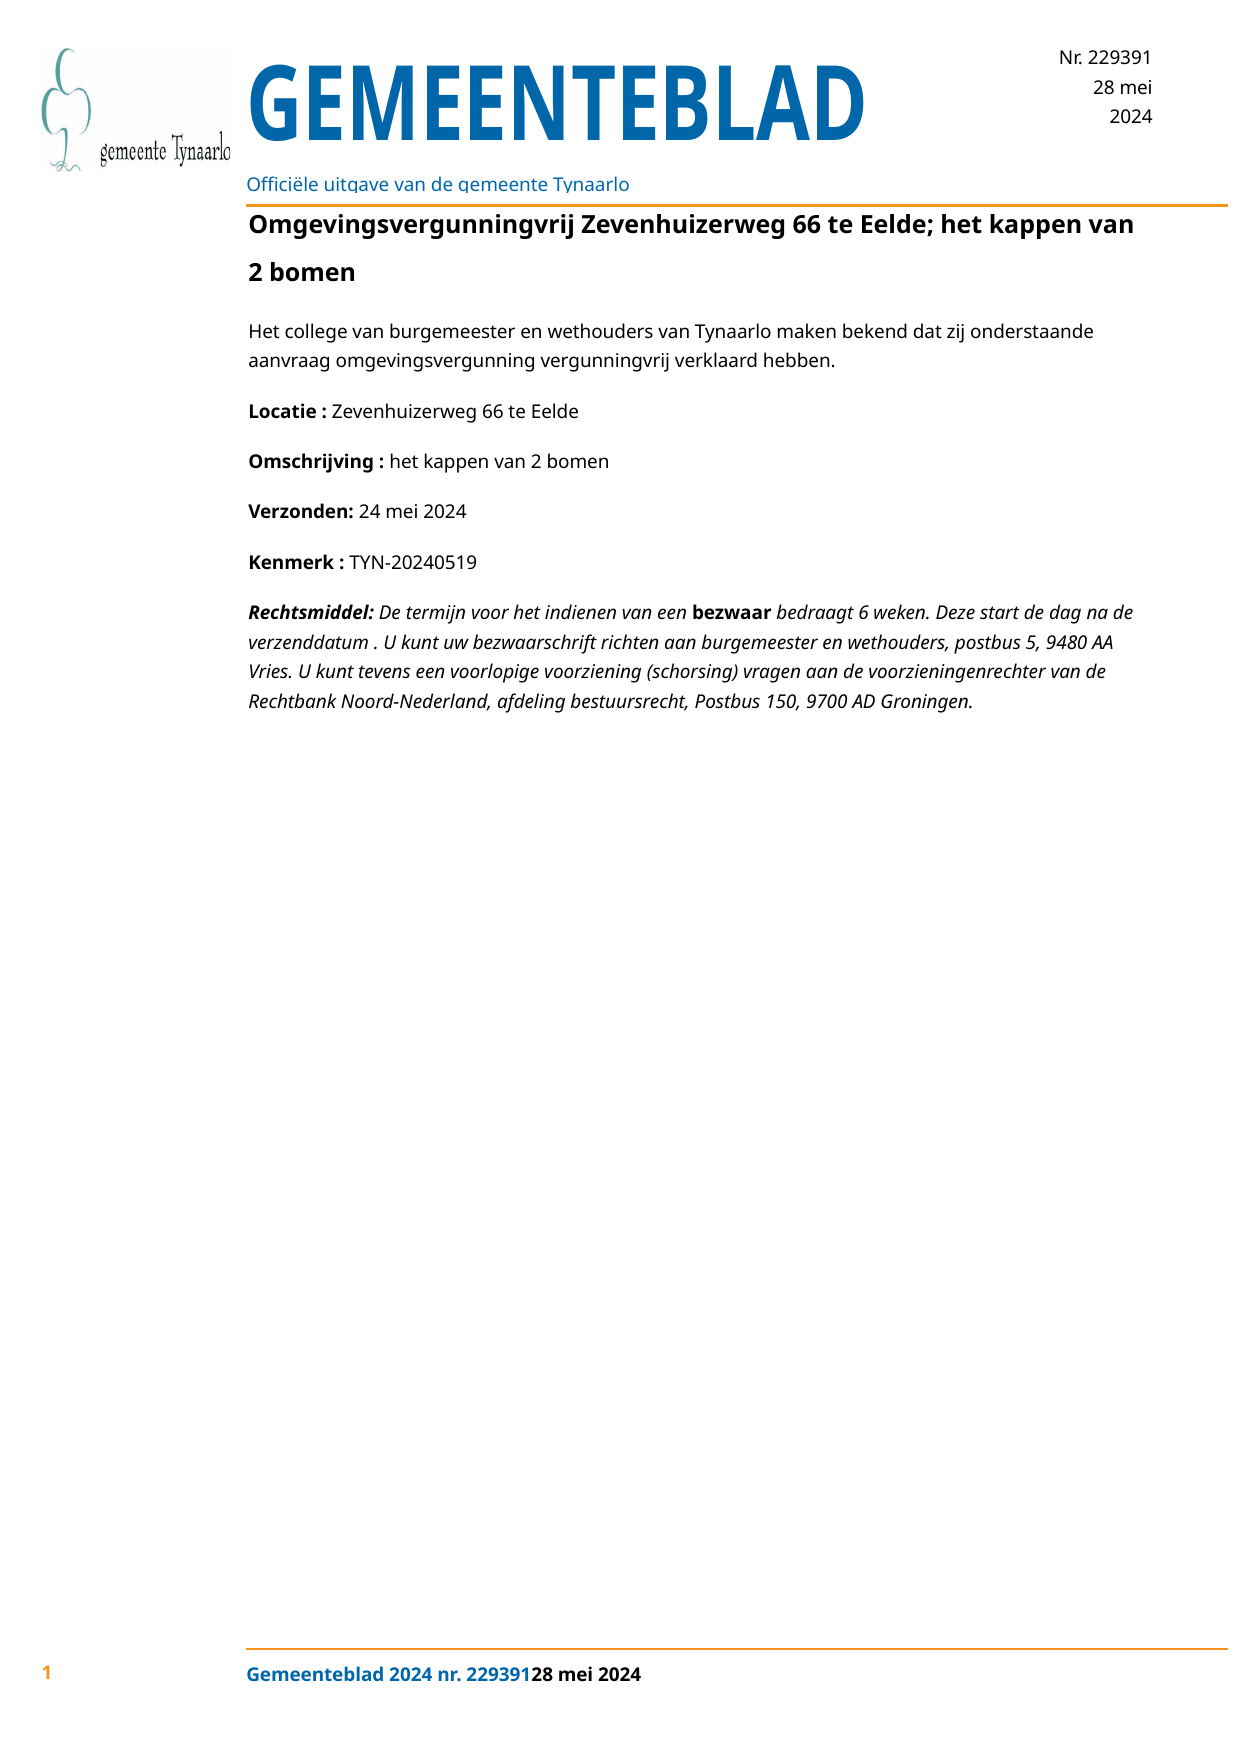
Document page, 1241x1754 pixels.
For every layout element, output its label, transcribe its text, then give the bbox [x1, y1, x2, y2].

text Verzonden: 24 mei 2024 [248, 499, 1152, 524]
text Kenmerk : TYN-20240519 [248, 549, 1152, 575]
text Locatie : Zevenhuizerweg 66 te Eelde [248, 398, 1152, 424]
text Omgevingsvergunningvrij Zevenhuizerweg 66 te Eelde; het kappen van 2 bomen [248, 207, 1152, 288]
text Omschrijving : het kappen van 2 bomen [248, 448, 1152, 474]
picture [41, 47, 231, 172]
text Rechtsmiddel: De termijn voor het indienen van een bezwaar bedraagt 6 weken. Deze start de dag na de verzenddatum . U kunt uw bezwaarschrift richten aan burgemeester en wethouders, postbus 5, 9480 AA Vries. U kunt tevens een voorlopige voorziening (schorsing) vragen aan de voorzieningenrechter van de Rechtbank Noord-Nederland, afdeling bestuursrecht, Postbus 150, 9700 AD Groningen. [248, 599, 1152, 714]
text Het college van burgemeester en wethouders van Tynaarlo maken bekend dat zij onderstaande aanvraag omgevingsvergunning vergunningvrij verklaard hebben. [248, 318, 1152, 373]
